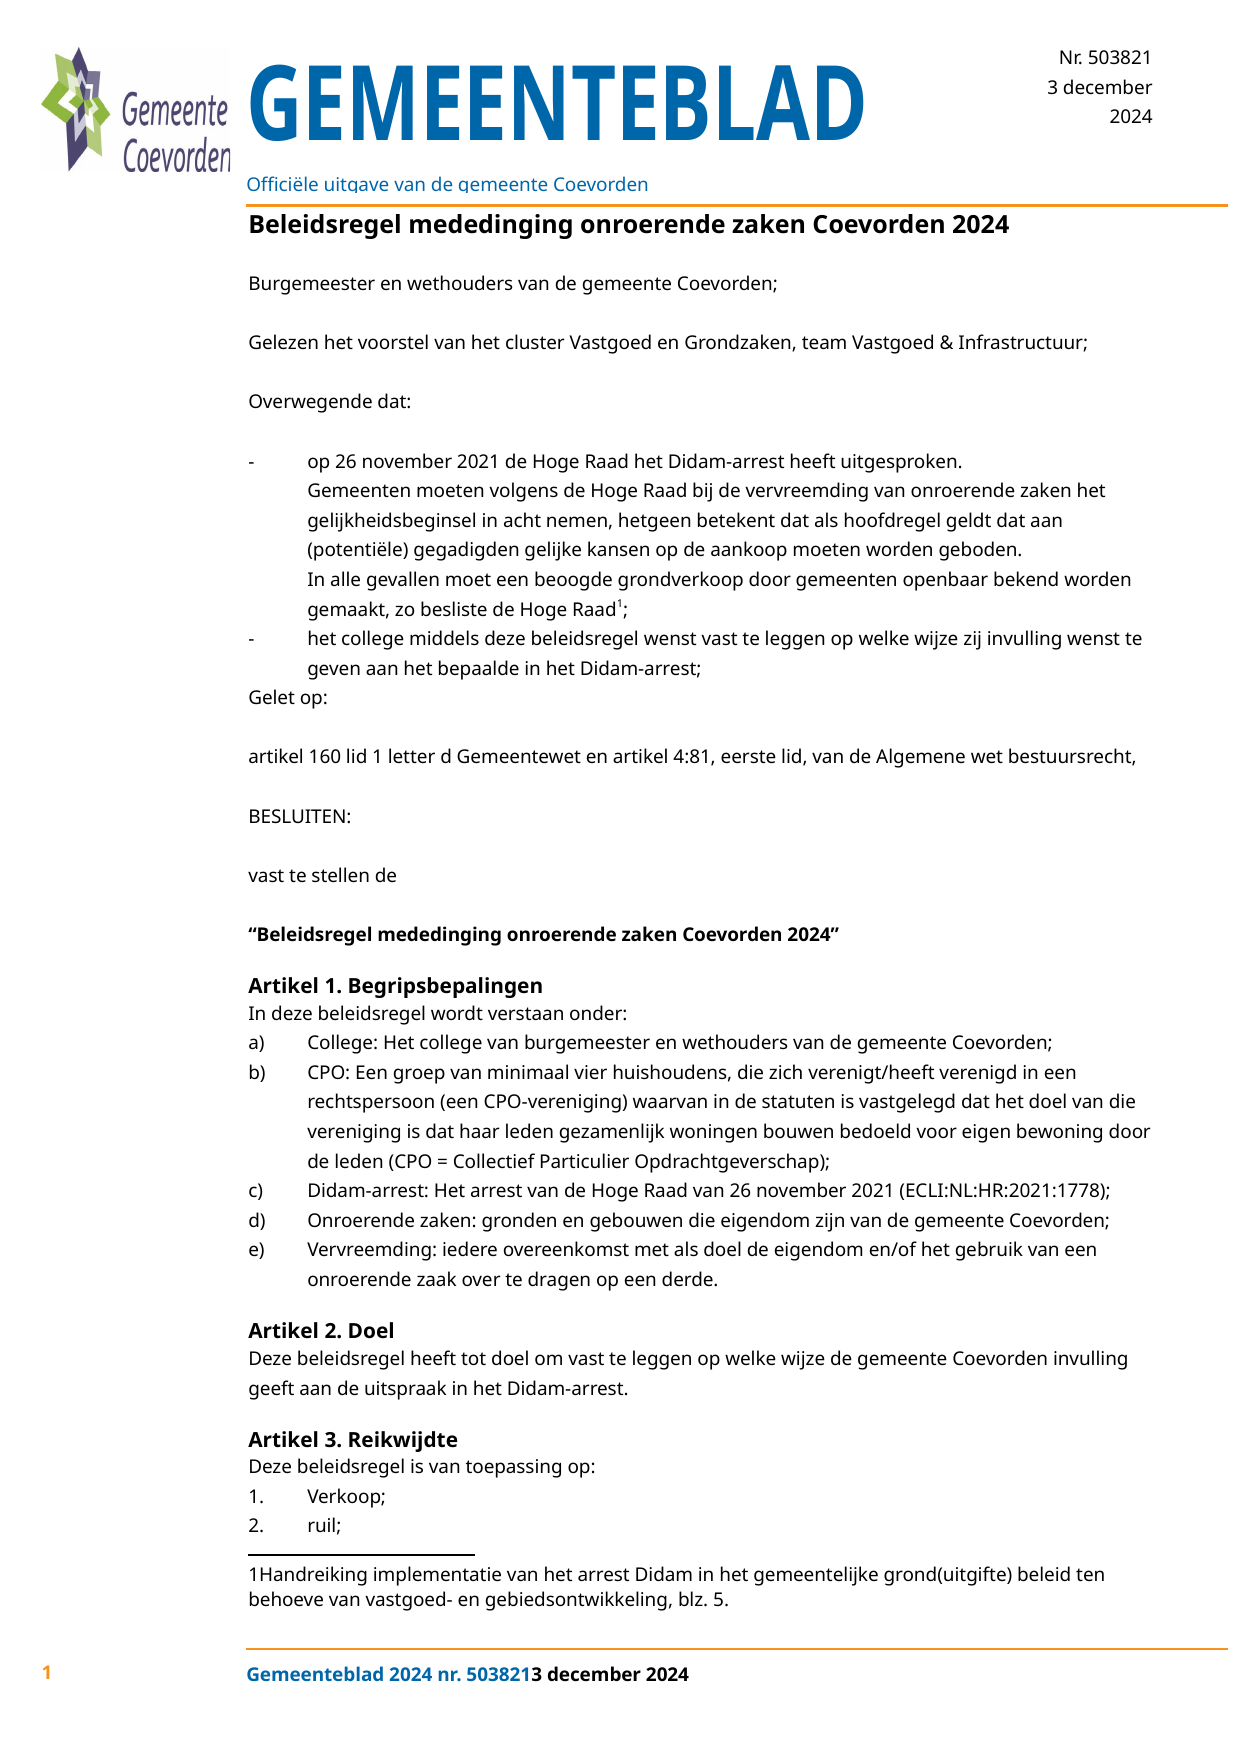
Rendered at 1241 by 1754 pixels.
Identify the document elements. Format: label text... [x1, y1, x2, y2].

text Burgemeester en wethouders van de gemeente Coevorden; [248, 270, 1152, 296]
list Didam-arrest: Het arrest van de Hoge Raad van 26 november 2021 (ECLI:NL:HR:2021:1778); [248, 1177, 1152, 1203]
text Artikel 2. Doel [248, 1317, 1152, 1345]
list Handreiking implementatie van het arrest Didam in het gemeentelijke grond(uitgifte) beleid ten behoeve van vastgoed- en gebiedsontwikkeling, blz. 5. [248, 1561, 1152, 1612]
list Gemeenten moeten volgens de Hoge Raad bij de vervreemding van onroerende zaken het gelijkheidsbeginsel in acht nemen, hetgeen betekent dat als hoofdregel geldt dat aan (potentiële) gegadigden gelijke kansen op de aankoop moeten worden geboden. [248, 477, 1152, 562]
list Vervreemding: iedere overeenkomst met als doel de eigendom en/of het gebruik van een onroerende zaak over te dragen op een derde. [248, 1237, 1152, 1292]
text vast te stellen de [248, 862, 1152, 888]
text “Beleidsregel mededinging onroerende zaken Coevorden 2024” [248, 921, 1152, 947]
list College: Het college van burgemeester en wethouders van de gemeente Coevorden; [248, 1029, 1152, 1055]
text Gelezen het voorstel van het cluster Vastgoed en Grondzaken, team Vastgoed & Infrastructuur; [248, 329, 1152, 355]
text In deze beleidsregel wordt verstaan onder: [248, 1000, 1152, 1026]
list op 26 november 2021 de Hoge Raad het Didam-arrest heeft uitgesproken. [248, 448, 1152, 473]
text Beleidsregel mededinging onroerende zaken Coevorden 2024 [248, 207, 1152, 241]
list het college middels deze beleidsregel wenst vast te leggen op welke wijze zij invulling wenst te geven aan het bepaalde in het Didam-arrest; [248, 625, 1152, 681]
list ruil; [248, 1513, 1152, 1538]
picture [41, 47, 231, 172]
text Gelet op: [248, 684, 1152, 710]
text Deze beleidsregel is van toepassing op: [248, 1453, 1152, 1479]
text BESLUITEN: [248, 803, 1152, 828]
text Deze beleidsregel heeft tot doel om vast te leggen op welke wijze de gemeente Coevorden invulling geeft aan de uitspraak in het Didam-arrest. [248, 1345, 1152, 1400]
text artikel 160 lid 1 letter d Gemeentewet en artikel 4:81, eerste lid, van de Algemene wet bestuursrecht, [248, 744, 1152, 769]
list In alle gevallen moet een beoogde grondverkoop door gemeenten openbaar bekend worden gemaakt, zo besliste de Hoge Raad; [248, 566, 1152, 621]
list Onroerende zaken: gronden en gebouwen die eigendom zijn van de gemeente Coevorden; [248, 1207, 1152, 1233]
text Artikel 1. Begripsbepalingen [248, 972, 1152, 1000]
text Artikel 3. Reikwijdte [248, 1425, 1152, 1453]
text Overwegende dat: [248, 389, 1152, 414]
list Verkoop; [248, 1483, 1152, 1509]
list CPO: Een groep van minimaal vier huishoudens, die zich verenigt/heeft verenigd in een rechtspersoon (een CPO-vereniging) waarvan in de statuten is vastgelegd dat het doel van die vereniging is dat haar leden gezamenlijk woningen bouwen bedoeld voor eigen bewoning door de leden (CPO = Collectief Particulier Opdrachtgeverschap); [248, 1059, 1152, 1174]
